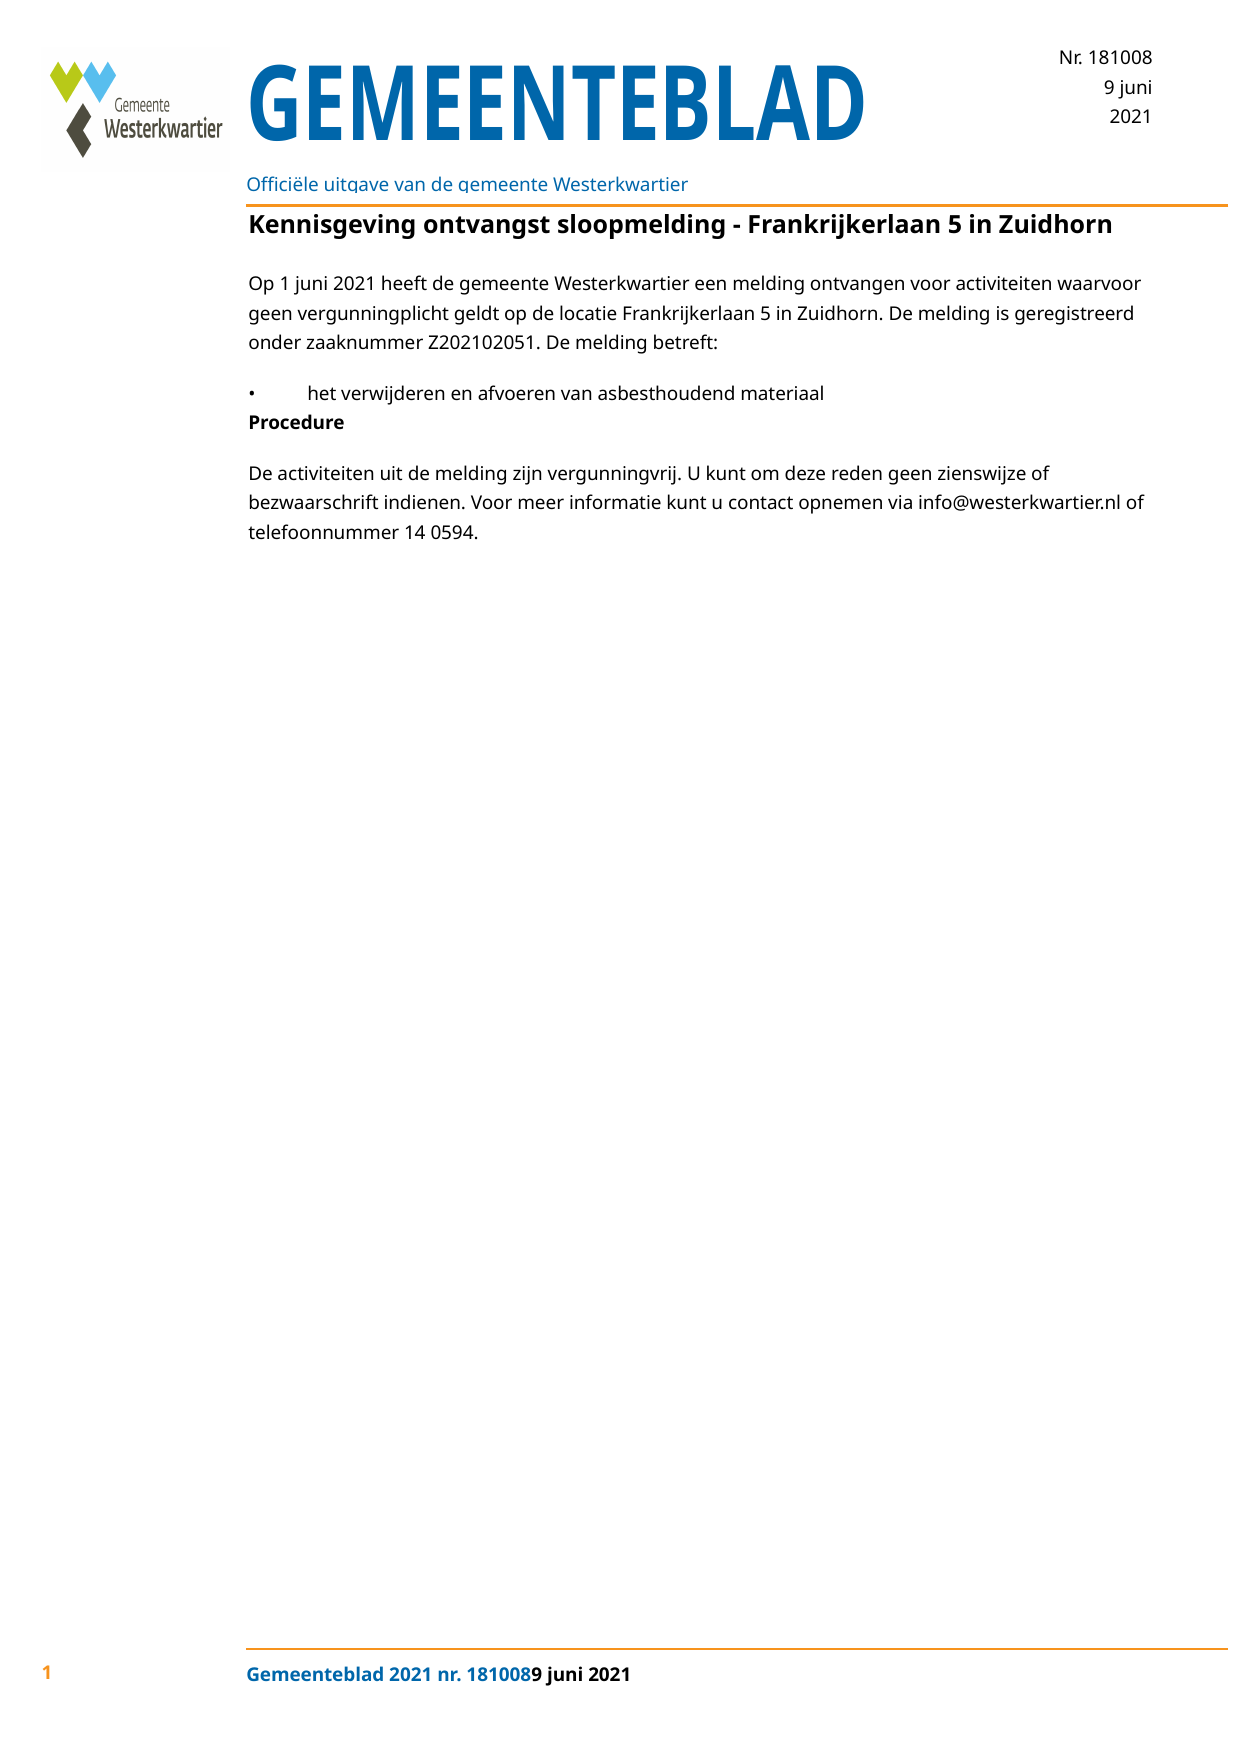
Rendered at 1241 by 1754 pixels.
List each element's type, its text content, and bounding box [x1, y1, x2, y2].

list het verwijderen en afvoeren van asbesthoudend materiaal [248, 380, 1152, 406]
text Kennisgeving ontvangst sloopmelding - Frankrijkerlaan 5 in Zuidhorn [248, 207, 1152, 241]
text De activiteiten uit de melding zijn vergunningvrij. U kunt om deze reden geen zienswijze of bezwaarschrift indienen. Voor meer informatie kunt u contact opnemen via info@westerkwartier.nl of telefoonnummer 14 0594. [248, 460, 1152, 545]
text Op 1 juni 2021 heeft de gemeente Westerkwartier een melding ontvangen voor activiteiten waarvoor geen vergunningplicht geldt op de locatie Frankrijkerlaan 5 in Zuidhorn. De melding is geregistreerd onder zaaknummer Z202102051. De melding betreft: [248, 270, 1152, 355]
text Procedure [248, 409, 1152, 435]
picture [41, 47, 231, 172]
